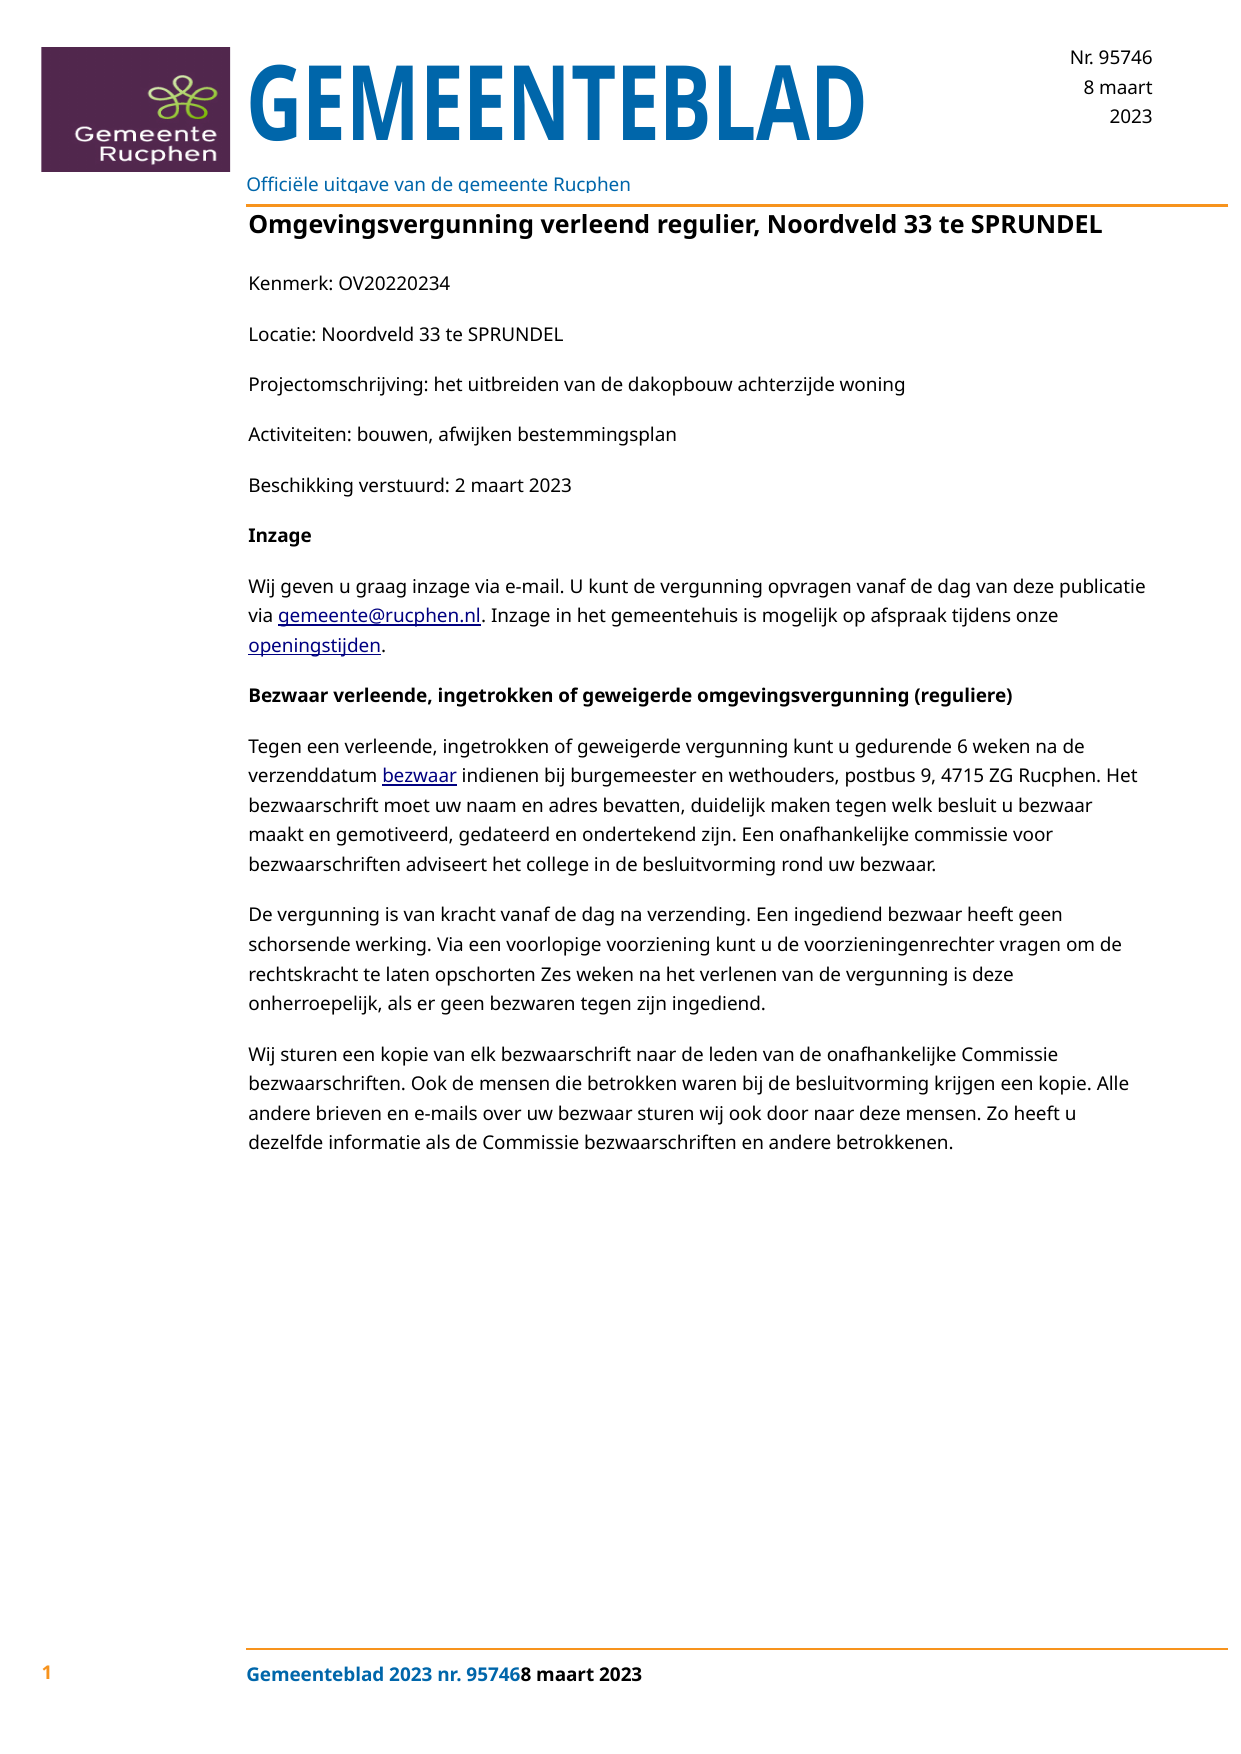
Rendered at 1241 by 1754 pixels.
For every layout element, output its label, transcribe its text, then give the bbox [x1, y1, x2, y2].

picture [41, 47, 231, 172]
text Activiteiten: bouwen, afwijken bestemmingsplan [248, 422, 1152, 447]
text Kenmerk: OV20220234 [248, 270, 1152, 296]
text De vergunning is van kracht vanaf de dag na verzending. Een ingediend bezwaar heeft geen schorsende werking. Via een voorlopige voorziening kunt u de voorzieningenrechter vragen om de rechtskracht te laten opschorten Zes weken na het verlenen van de vergunning is deze onherroepelijk, als er geen bezwaren tegen zijn ingediend. [248, 902, 1152, 1016]
text Wij sturen een kopie van elk bezwaarschrift naar de leden van de onafhankelijke Commissie bezwaarschriften. Ook de mensen die betrokken waren bij de besluitvorming krijgen een kopie. Alle andere brieven en e-mails over uw bezwaar sturen wij ook door naar deze mensen. Zo heeft u dezelfde informatie als de Commissie bezwaarschriften en andere betrokkenen. [248, 1041, 1152, 1155]
text Inzage [248, 522, 1152, 548]
text Projectomschrijving: het uitbreiden van de dakopbouw achterzijde woning [248, 371, 1152, 397]
text Wij geven u graag inzage via e-mail. U kunt de vergunning opvragen vanaf de dag van deze publicatie via gemeente@rucphen.nl. Inzage in het gemeentehuis is mogelijk op afspraak tijdens onze openingstijden. [248, 573, 1152, 658]
text Locatie: Noordveld 33 te SPRUNDEL [248, 321, 1152, 346]
text Beschikking verstuurd: 2 maart 2023 [248, 472, 1152, 498]
text Tegen een verleende, ingetrokken of geweigerde vergunning kunt u gedurende 6 weken na de verzenddatum bezwaar indienen bij burgemeester en wethouders, postbus 9, 4715 ZG Rucphen. Het bezwaarschrift moet uw naam en adres bevatten, duidelijk maken tegen welk besluit u bezwaar maakt en gemotiveerd, gedateerd en ondertekend zijn. Een onafhankelijke commissie voor bezwaarschriften adviseert het college in de besluitvorming rond uw bezwaar. [248, 733, 1152, 877]
text Omgevingsvergunning verleend regulier, Noordveld 33 te SPRUNDEL [248, 207, 1152, 241]
text Bezwaar verleende, ingetrokken of geweigerde omgevingsvergunning (reguliere) [248, 682, 1152, 708]
